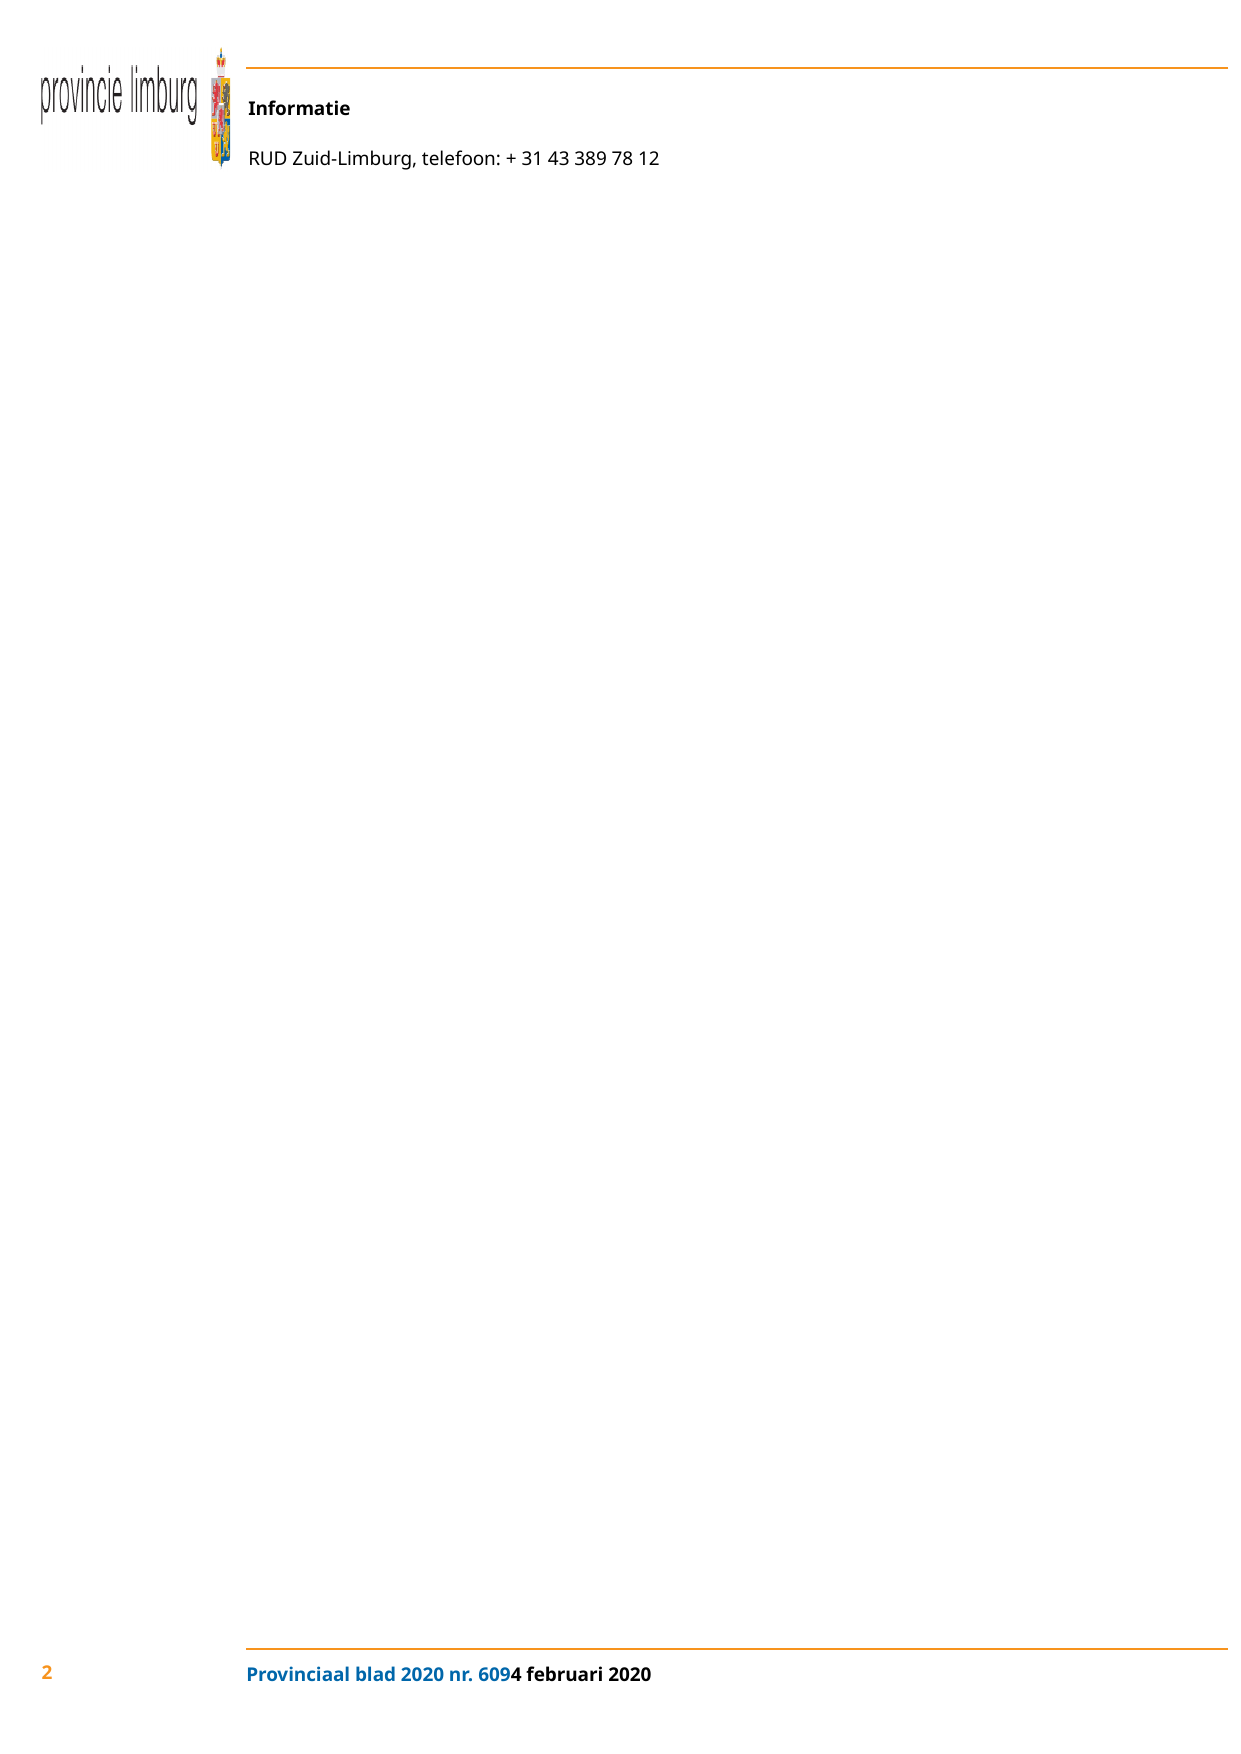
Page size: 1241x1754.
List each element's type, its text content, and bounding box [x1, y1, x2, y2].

text Informatie [248, 95, 1152, 121]
picture [41, 47, 231, 172]
text RUD Zuid-Limburg, telefoon: + 31 43 389 78 12 [248, 145, 1152, 171]
